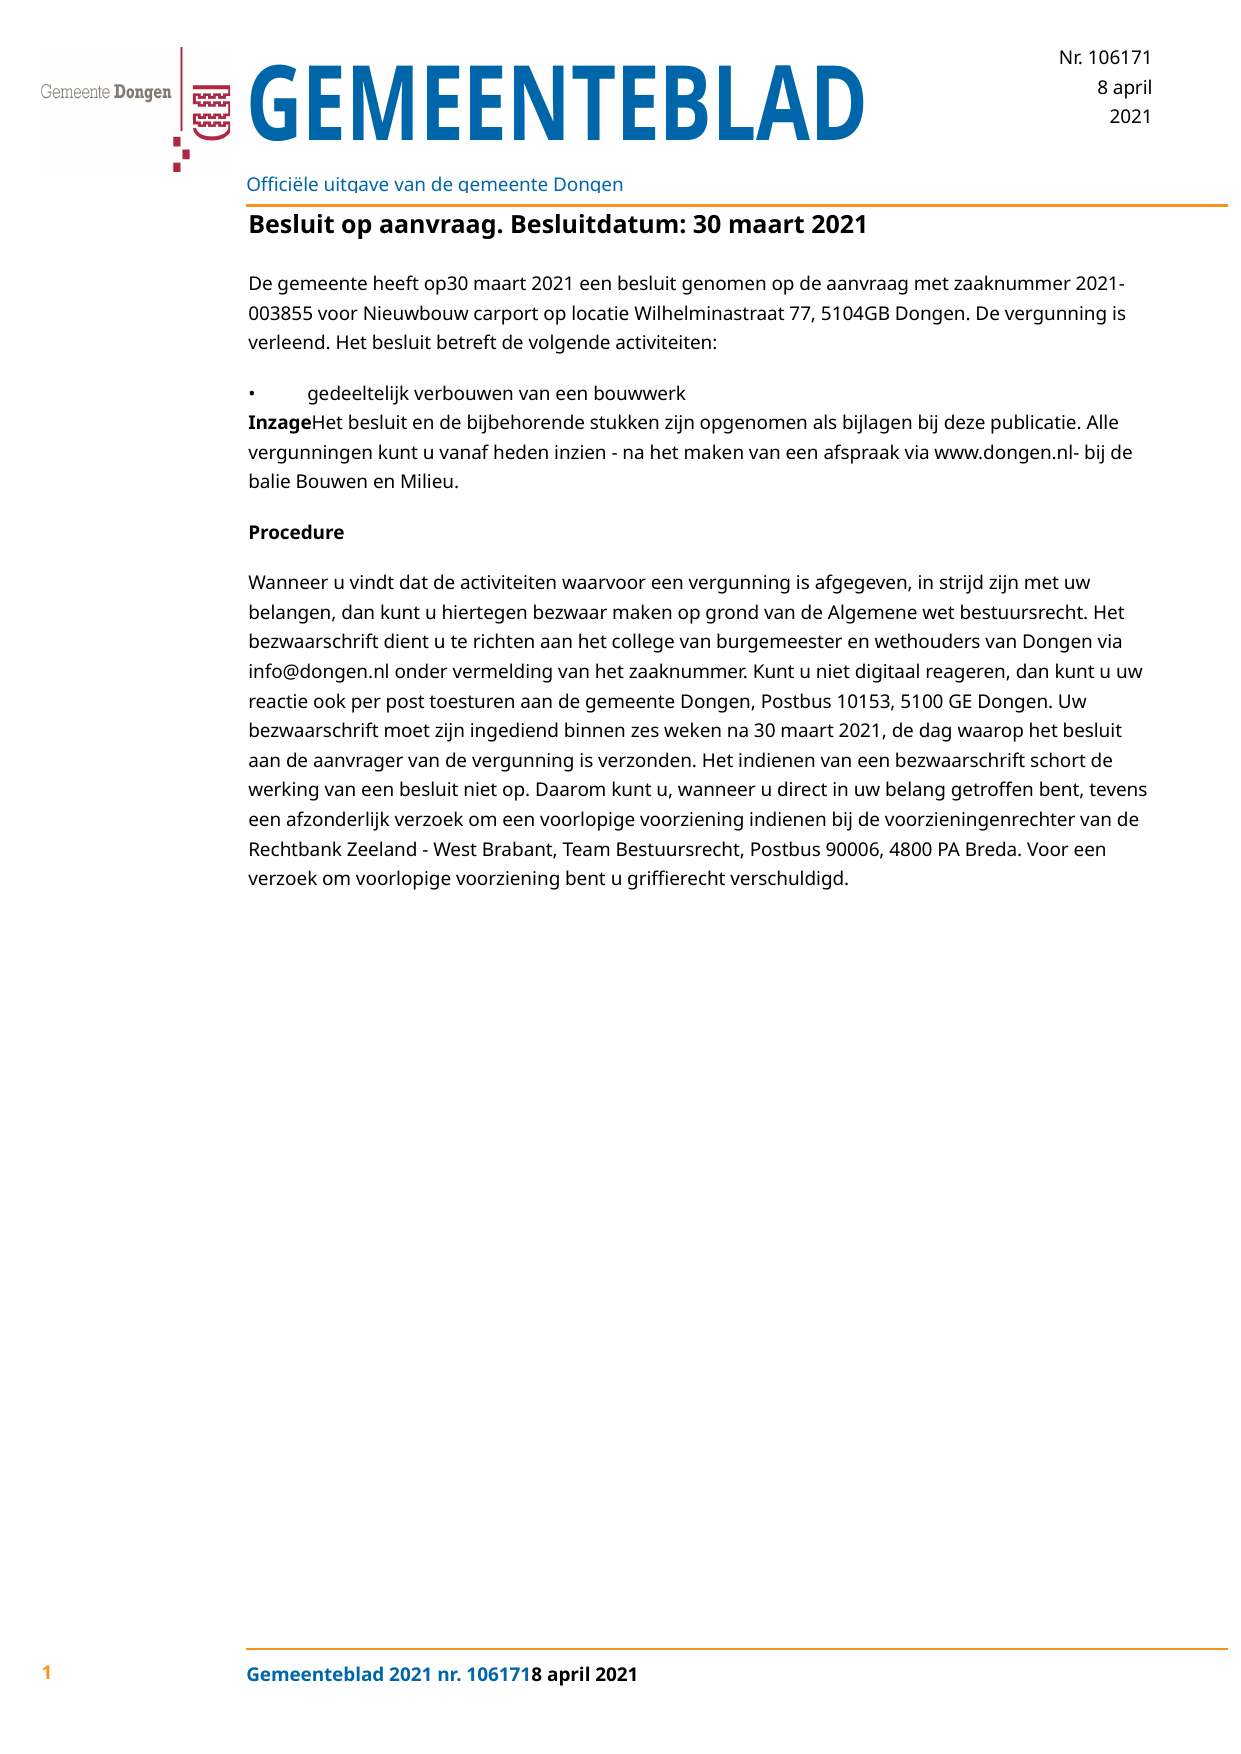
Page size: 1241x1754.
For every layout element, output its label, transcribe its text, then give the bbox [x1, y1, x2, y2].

text Procedure [248, 519, 1152, 545]
list gedeeltelijk verbouwen van een bouwwerk [248, 380, 1152, 406]
text Besluit op aanvraag. Besluitdatum: 30 maart 2021 [248, 207, 1152, 241]
picture [41, 47, 231, 172]
text Wanneer u vindt dat de activiteiten waarvoor een vergunning is afgegeven, in strijd zijn met uw belangen, dan kunt u hiertegen bezwaar maken op grond van de Algemene wet bestuursrecht. Het bezwaarschrift dient u te richten aan het college van burgemeester en wethouders van Dongen via info@dongen.nl onder vermelding van het zaaknummer. Kunt u niet digitaal reageren, dan kunt u uw reactie ook per post toesturen aan de gemeente Dongen, Postbus 10153, 5100 GE Dongen. Uw bezwaarschrift moet zijn ingediend binnen zes weken na 30 maart 2021, de dag waarop het besluit aan de aanvrager van de vergunning is verzonden. Het indienen van een bezwaarschrift schort de werking van een besluit niet op. Daarom kunt u, wanneer u direct in uw belang getroffen bent, tevens een afzonderlijk verzoek om een voorlopige voorziening indienen bij de voorzieningenrechter van de Rechtbank Zeeland - West Brabant, Team Bestuursrecht, Postbus 90006, 4800 PA Breda. Voor een verzoek om voorlopige voorziening bent u griffierecht verschuldigd. [248, 569, 1152, 891]
text InzageHet besluit en de bijbehorende stukken zijn opgenomen als bijlagen bij deze publicatie. Alle vergunningen kunt u vanaf heden inzien - na het maken van een afspraak via www.dongen.nl- bij de balie Bouwen en Milieu. [248, 409, 1152, 494]
text De gemeente heeft op30 maart 2021 een besluit genomen op de aanvraag met zaaknummer 2021-003855 voor Nieuwbouw carport op locatie Wilhelminastraat 77, 5104GB Dongen. De vergunning is verleend. Het besluit betreft de volgende activiteiten: [248, 270, 1152, 355]
